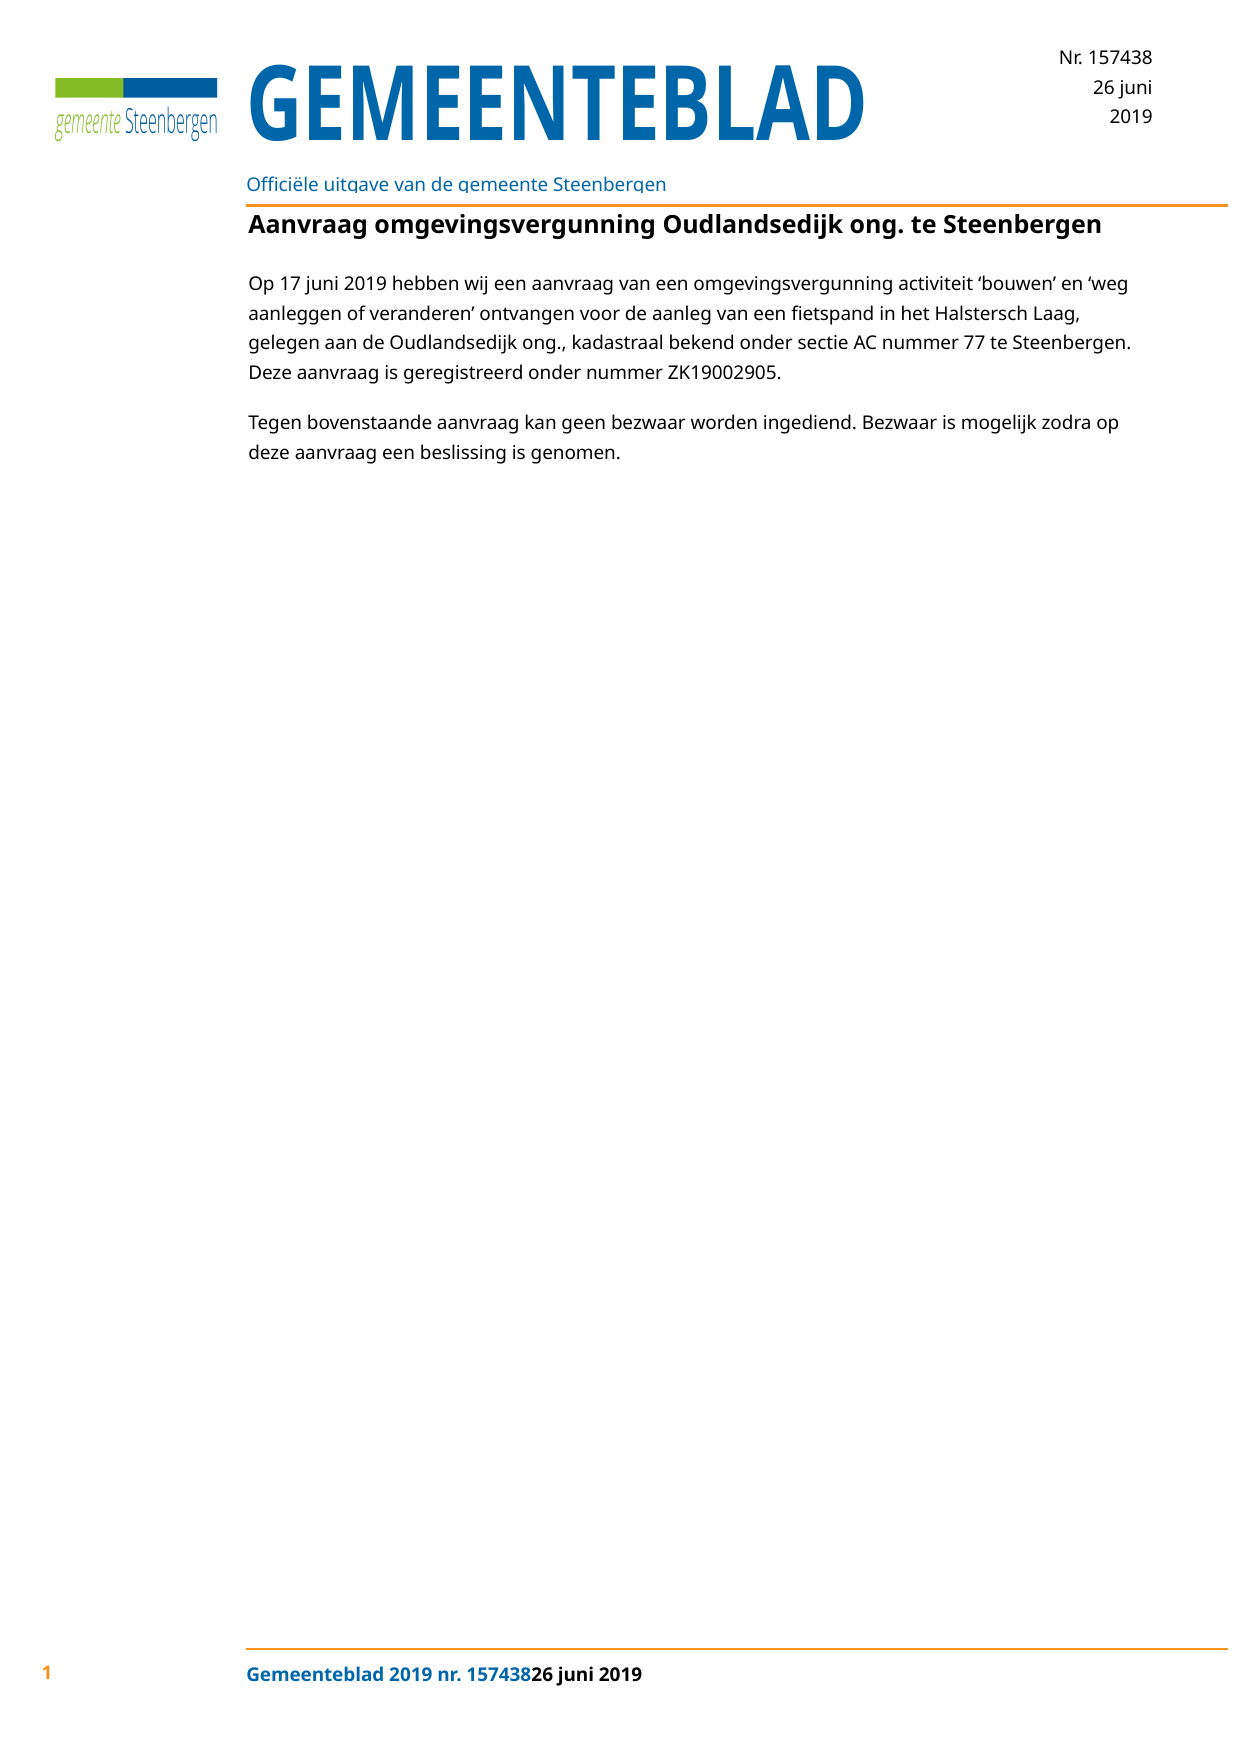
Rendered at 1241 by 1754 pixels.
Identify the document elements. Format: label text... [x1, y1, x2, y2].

text Tegen bovenstaande aanvraag kan geen bezwaar worden ingediend. Bezwaar is mogelijk zodra op deze aanvraag een beslissing is genomen. [248, 409, 1152, 465]
text Op 17 juni 2019 hebben wij een aanvraag van een omgevingsvergunning activiteit ‘bouwen’ en ‘weg aanleggen of veranderen’ ontvangen voor de aanleg van een fietspand in het Halstersch Laag, gelegen aan de Oudlandsedijk ong., kadastraal bekend onder sectie AC nummer 77 te Steenbergen. Deze aanvraag is geregistreerd onder nummer ZK19002905. [248, 270, 1152, 385]
picture [41, 47, 231, 172]
text Aanvraag omgevingsvergunning Oudlandsedijk ong. te Steenbergen [248, 207, 1152, 241]
